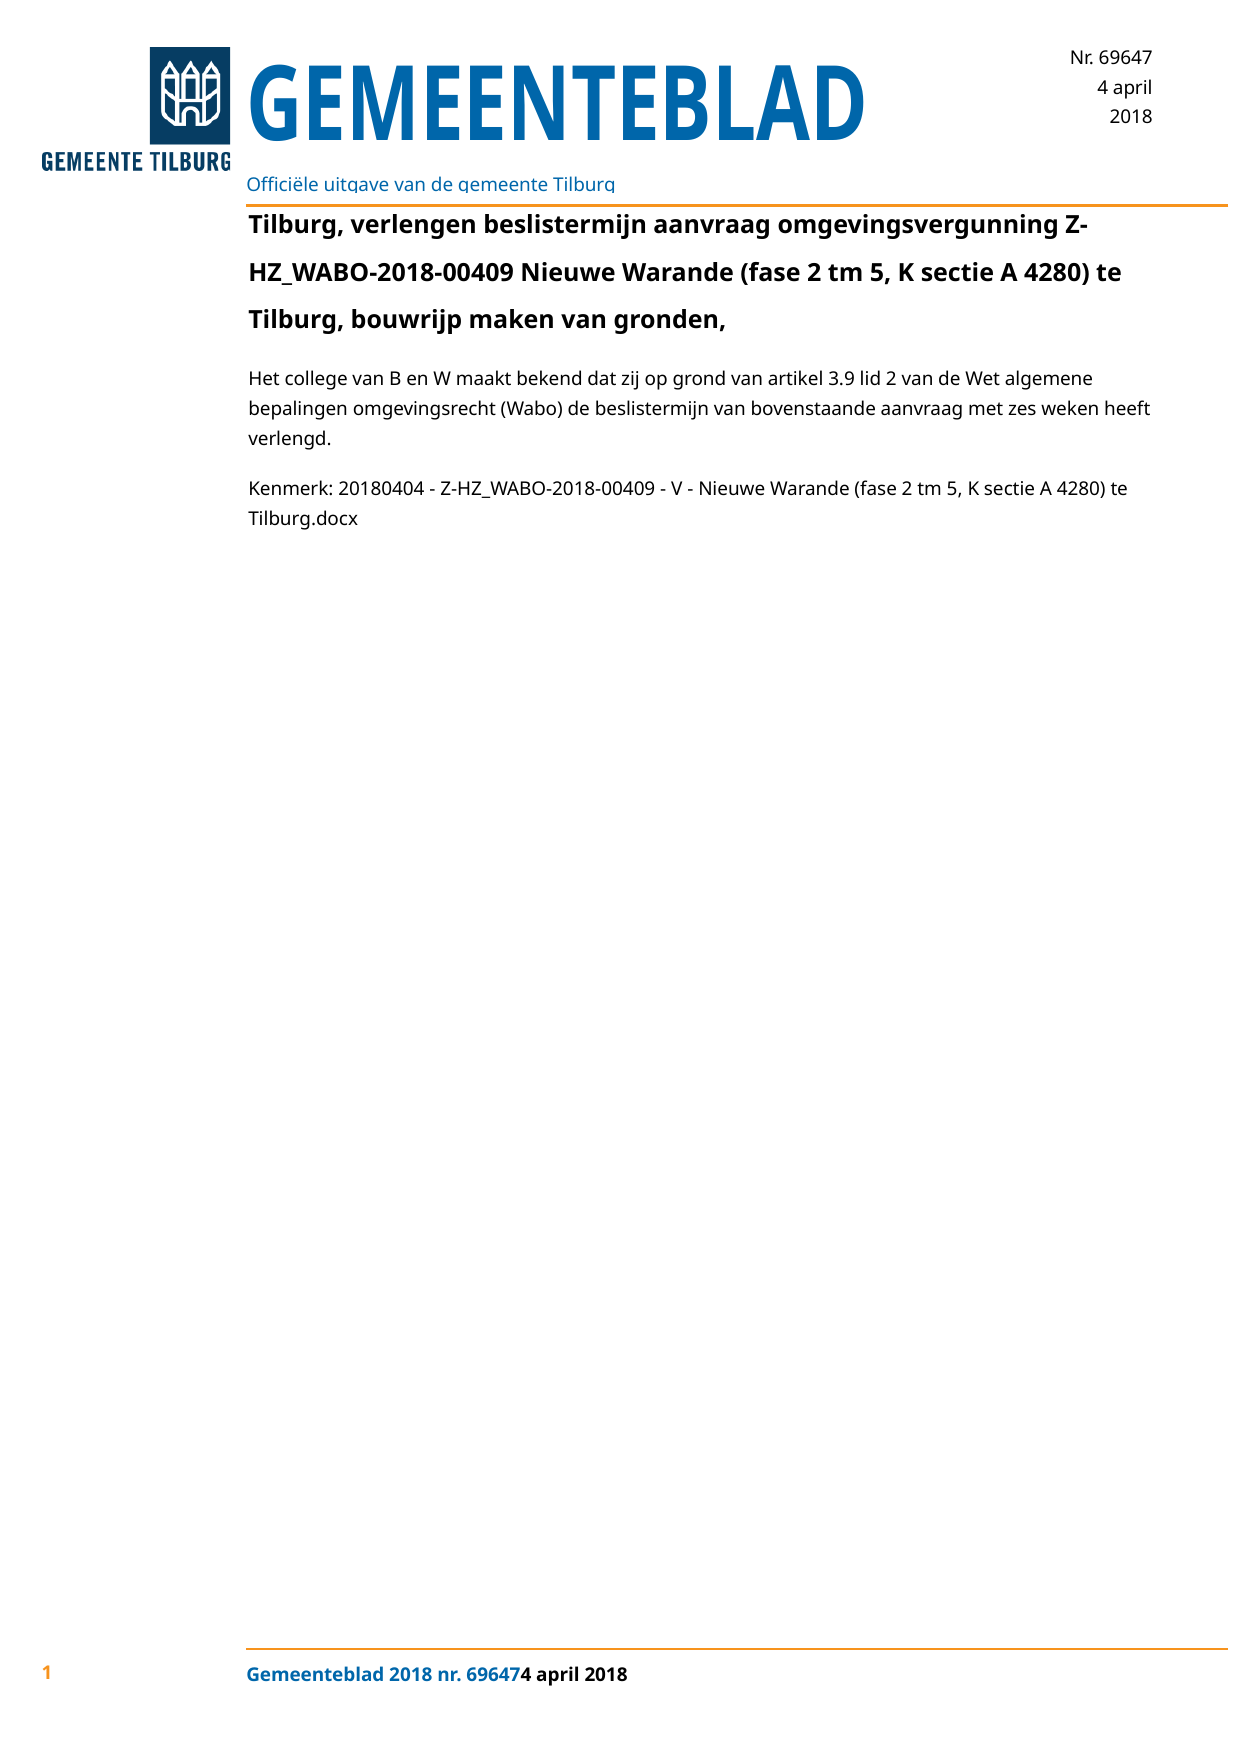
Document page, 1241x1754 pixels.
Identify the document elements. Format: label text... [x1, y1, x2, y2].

picture [41, 47, 231, 172]
text Kenmerk: 20180404 - Z-HZ_WABO-2018-00409 - V - Nieuwe Warande (fase 2 tm 5, K sectie A 4280) te Tilburg.docx [248, 475, 1152, 530]
text Tilburg, verlengen beslistermijn aanvraag omgevingsvergunning Z-HZ_WABO-2018-00409 Nieuwe Warande (fase 2 tm 5, K sectie A 4280) te Tilburg, bouwrijp maken van gronden, [248, 207, 1152, 336]
text Het college van B en W maakt bekend dat zij op grond van artikel 3.9 lid 2 van de Wet algemene bepalingen omgevingsrecht (Wabo) de beslistermijn van bovenstaande aanvraag met zes weken heeft verlengd. [248, 366, 1152, 450]
